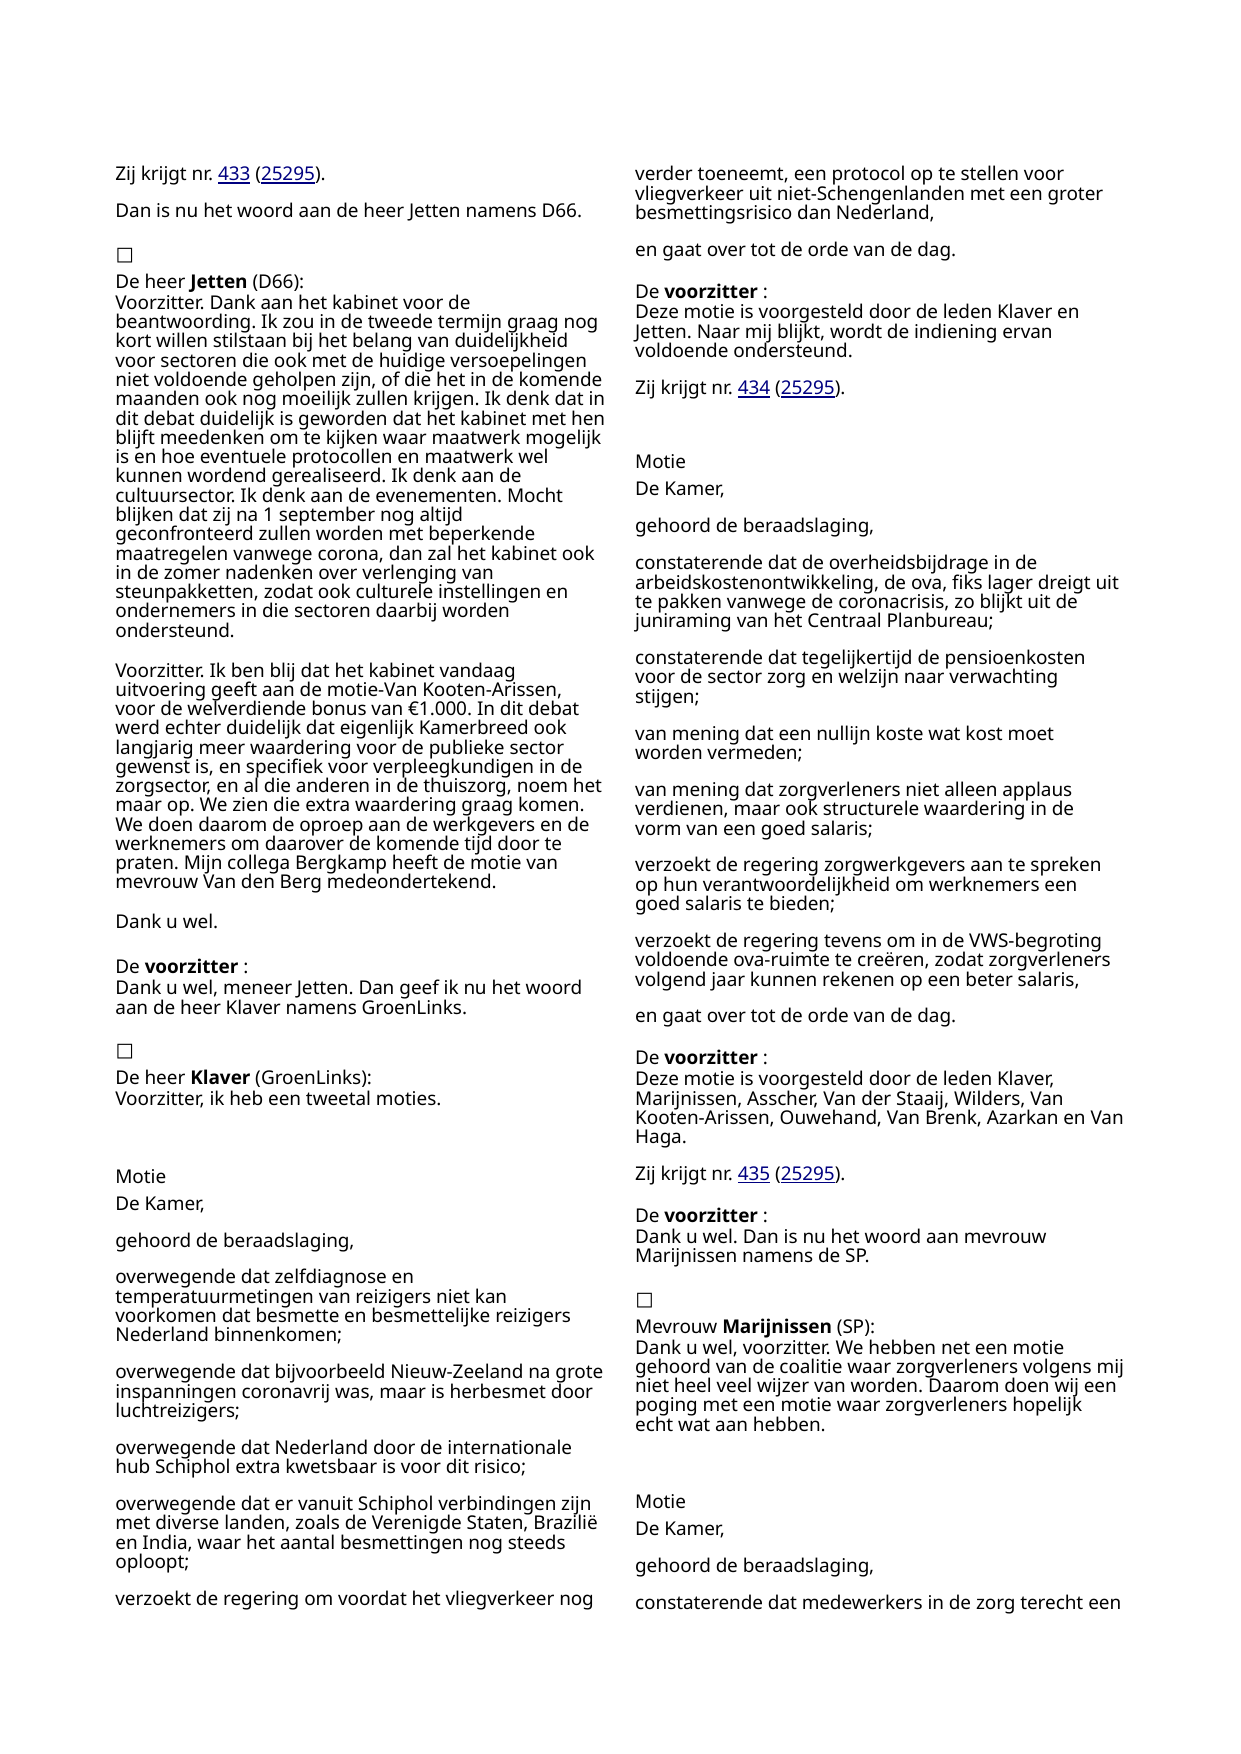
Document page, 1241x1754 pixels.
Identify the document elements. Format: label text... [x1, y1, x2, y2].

text Dank u wel, voorzitter. We hebben net een motie gehoord van de coalitie waar zorgverleners volgens mij niet heel veel wijzer van worden. Daarom doen wij een poging met een motie waar zorgverleners hopelijk echt wat aan hebben. [635, 1339, 1125, 1435]
text ⬜ [115, 242, 605, 268]
text Voorzitter. Dank aan het kabinet voor de beantwoording. Ik zou in de tweede termijn graag nog kort willen stilstaan bij het belang van duidelijkheid voor sectoren die ook met de huidige versoepelingen niet voldoende geholpen zijn, of die het in de komende maanden ook nog moeilijk zullen krijgen. Ik denk dat in dit debat duidelijk is geworden dat het kabinet met hen blijft meedenken om te kijken waar maatwerk mogelijk is en hoe eventuele protocollen en maatwerk wel kunnen wordend gerealiseerd. Ik denk aan de cultuursector. Ik denk aan de evenementen. Mocht blijken dat zij na 1 september nog altijd geconfronteerd zullen worden met beperkende maatregelen vanwege corona, dan zal het kabinet ook in de zomer nadenken over verlenging van steunpakketten, zodat ook culturele instellingen en ondernemers in die sectoren daarbij worden ondersteund. [115, 294, 605, 641]
text Voorzitter, ik heb een tweetal moties. [115, 1090, 605, 1109]
text Motie [115, 1163, 605, 1189]
text De Kamer, [115, 1194, 605, 1214]
text Motie [635, 1488, 1125, 1514]
text Dan is nu het woord aan de heer Jetten namens D66. [115, 202, 605, 222]
text constaterende dat de overheidsbijdrage in de arbeidskostenontwikkeling, de ova, fiks lager dreigt uit te pakken vanwege de coronacrisis, zo blijkt uit de juniraming van het Centraal Planbureau; [635, 554, 1125, 631]
text Deze motie is voorgesteld door de leden Klaver, Marijnissen, Asscher, Van der Staaij, Wilders, Van Kooten-Arissen, Ouwehand, Van Brenk, Azarkan en Van Haga. [635, 1070, 1125, 1147]
text Zij krijgt nr. 435 (25295). [635, 1165, 1125, 1184]
text overwegende dat Nederland door de internationale hub Schiphol extra kwetsbaar is voor dit risico; [115, 1439, 605, 1477]
text De Kamer, [635, 480, 1125, 500]
text constaterende dat tegelijkertijd de pensioenkosten voor de sector zorg en welzijn naar verwachting stijgen; [635, 649, 1125, 707]
text gehoord de beraadslaging, [635, 1557, 1125, 1576]
text Dank u wel. [115, 913, 605, 933]
text De voorzitter : [115, 954, 605, 979]
text Zij krijgt nr. 434 (25295). [635, 379, 1125, 398]
text Deze motie is voorgesteld door de leden Klaver en Jetten. Naar mij blijkt, wordt de indiening ervan voldoende ondersteund. [635, 303, 1125, 361]
text Dank u wel. Dan is nu het woord aan mevrouw Marijnissen namens de SP. [635, 1228, 1125, 1266]
text De voorzitter : [635, 278, 1125, 303]
text ⬜ [635, 1287, 1125, 1313]
text De voorzitter : [635, 1202, 1125, 1228]
text gehoord de beraadslaging, [115, 1232, 605, 1251]
text Mevrouw Marijnissen (SP): [635, 1313, 1125, 1339]
text overwegende dat er vanuit Schiphol verbindingen zijn met diverse landen, zoals de Verenigde Staten, Brazilië en India, waar het aantal besmettingen nog steeds oploopt; [115, 1495, 605, 1572]
text constaterende dat medewerkers in de zorg terecht een [635, 1594, 1125, 1613]
text Zij krijgt nr. 433 (25295). [115, 165, 605, 184]
text verzoekt de regering om voordat het vliegverkeer nog [115, 1590, 605, 1609]
text verzoekt de regering zorgwerkgevers aan te spreken op hun verantwoordelijkheid om werknemers een goed salaris te bieden; [635, 856, 1125, 914]
text en gaat over tot de orde van de dag. [635, 241, 1125, 260]
text overwegende dat bijvoorbeeld Nieuw-Zeeland na grote inspanningen coronavrij was, maar is herbesmet door luchtreizigers; [115, 1363, 605, 1421]
text en gaat over tot de orde van de dag. [635, 1007, 1125, 1027]
text van mening dat een nullijn koste wat kost moet worden vermeden; [635, 725, 1125, 763]
text Motie [635, 449, 1125, 474]
text verzoekt de regering tevens om in de VWS-begroting voldoende ova-ruimte te creëren, zodat zorgverleners volgend jaar kunnen rekenen op een beter salaris, [635, 932, 1125, 990]
text van mening dat zorgverleners niet alleen applaus verdienen, maar ook structurele waardering in de vorm van een goed salaris; [635, 781, 1125, 839]
text ⬜ [115, 1039, 605, 1064]
text Voorzitter. Ik ben blij dat het kabinet vandaag uitvoering geeft aan de motie-Van Kooten-Arissen, voor de welverdiende bonus van €1.000. In dit debat werd echter duidelijk dat eigenlijk Kamerbreed ook langjarig meer waardering voor de publieke sector gewenst is, en specifiek voor verpleegkundigen in de zorgsector, en al die anderen in de thuiszorg, noem het maar op. We zien die extra waardering graag komen. We doen daarom de oproep aan de werkgevers en de werknemers om daarover de komende tijd door te praten. Mijn collega Bergkamp heeft de motie van mevrouw Van den Berg medeondertekend. [115, 662, 605, 893]
text Dank u wel, meneer Jetten. Dan geef ik nu het woord aan de heer Klaver namens GroenLinks. [115, 979, 605, 1018]
text De voorzitter : [635, 1044, 1125, 1070]
text gehoord de beraadslaging, [635, 517, 1125, 537]
text verder toeneemt, een protocol op te stellen voor vliegverkeer uit niet-Schengenlanden met een groter besmettingsrisico dan Nederland, [635, 165, 1125, 223]
text De heer Jetten (D66): [115, 268, 605, 294]
text De Kamer, [635, 1520, 1125, 1539]
text De heer Klaver (GroenLinks): [115, 1064, 605, 1090]
text overwegende dat zelfdiagnose en temperatuurmetingen van reizigers niet kan voorkomen dat besmette en besmettelijke reizigers Nederland binnenkomen; [115, 1268, 605, 1346]
